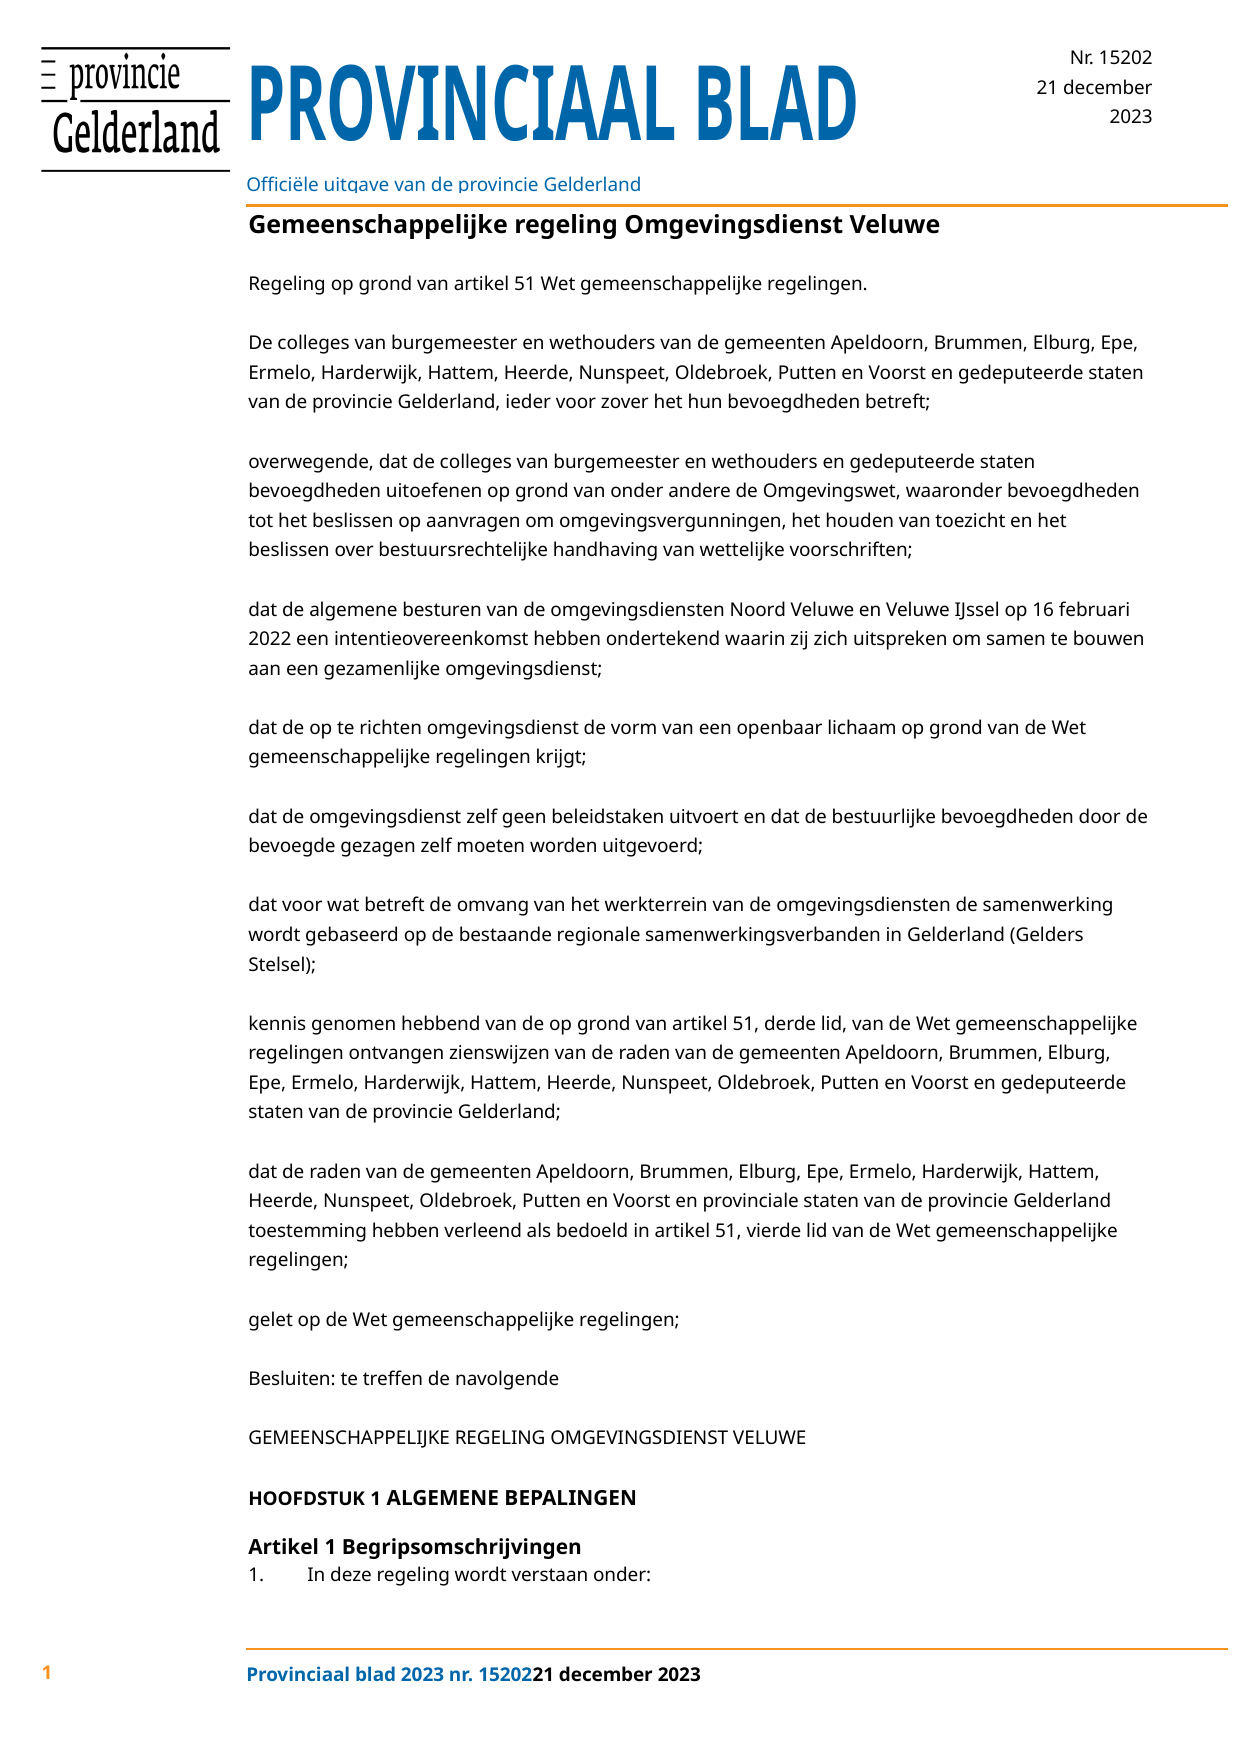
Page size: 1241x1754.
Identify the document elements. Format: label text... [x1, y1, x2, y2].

text dat de omgevingsdienst zelf geen beleidstaken uitvoert en dat de bestuurlijke bevoegdheden door de bevoegde gezagen zelf moeten worden uitgevoerd; [248, 803, 1152, 858]
text Besluiten: te treffen de navolgende [248, 1365, 1152, 1391]
text GEMEENSCHAPPELIJKE REGELING OMGEVINGSDIENST VELUWE [248, 1424, 1152, 1450]
text gelet op de Wet gemeenschappelijke regelingen; [248, 1306, 1152, 1331]
list In deze regeling wordt verstaan onder: [248, 1561, 1152, 1587]
text HOOFDSTUK 1 ALGEMENE BEPALINGEN [248, 1483, 1152, 1512]
text Gemeenschappelijke regeling Omgevingsdienst Veluwe [248, 207, 1152, 241]
text kennis genomen hebbend van de op grond van artikel 51, derde lid, van de Wet gemeenschappelijke regelingen ontvangen zienswijzen van de raden van de gemeenten Apeldoorn, Brummen, Elburg, Epe, Ermelo, Harderwijk, Hattem, Heerde, Nunspeet, Oldebroek, Putten en Voorst en gedeputeerde staten van de provincie Gelderland; [248, 1010, 1152, 1124]
picture [41, 47, 231, 172]
text dat de op te richten omgevingsdienst de vorm van een openbaar lichaam op grond van de Wet gemeenschappelijke regelingen krijgt; [248, 714, 1152, 769]
text Regeling op grond van artikel 51 Wet gemeenschappelijke regelingen. [248, 270, 1152, 296]
text overwegende, dat de colleges van burgemeester en wethouders en gedeputeerde staten bevoegdheden uitoefenen op grond van onder andere de Omgevingswet, waaronder bevoegdheden tot het beslissen op aanvragen om omgevingsvergunningen, het houden van toezicht en het beslissen over bestuursrechtelijke handhaving van wettelijke voorschriften; [248, 448, 1152, 562]
text De colleges van burgemeester en wethouders van de gemeenten Apeldoorn, Brummen, Elburg, Epe, Ermelo, Harderwijk, Hattem, Heerde, Nunspeet, Oldebroek, Putten en Voorst en gedeputeerde staten van de provincie Gelderland, ieder voor zover het hun bevoegdheden betreft; [248, 329, 1152, 414]
text dat de algemene besturen van de omgevingsdiensten Noord Veluwe en Veluwe IJssel op 16 februari 2022 een intentieovereenkomst hebben ondertekend waarin zij zich uitspreken om samen te bouwen aan een gezamenlijke omgevingsdienst; [248, 596, 1152, 681]
text dat de raden van de gemeenten Apeldoorn, Brummen, Elburg, Epe, Ermelo, Harderwijk, Hattem, Heerde, Nunspeet, Oldebroek, Putten en Voorst en provinciale staten van de provincie Gelderland toestemming hebben verleend als bedoeld in artikel 51, vierde lid van de Wet gemeenschappelijke regelingen; [248, 1158, 1152, 1272]
text dat voor wat betreft de omvang van het werkterrein van de omgevingsdiensten de samenwerking wordt gebaseerd op de bestaande regionale samenwerkingsverbanden in Gelderland (Gelders Stelsel); [248, 892, 1152, 976]
text Artikel 1 Begripsomschrijvingen [248, 1532, 1152, 1561]
